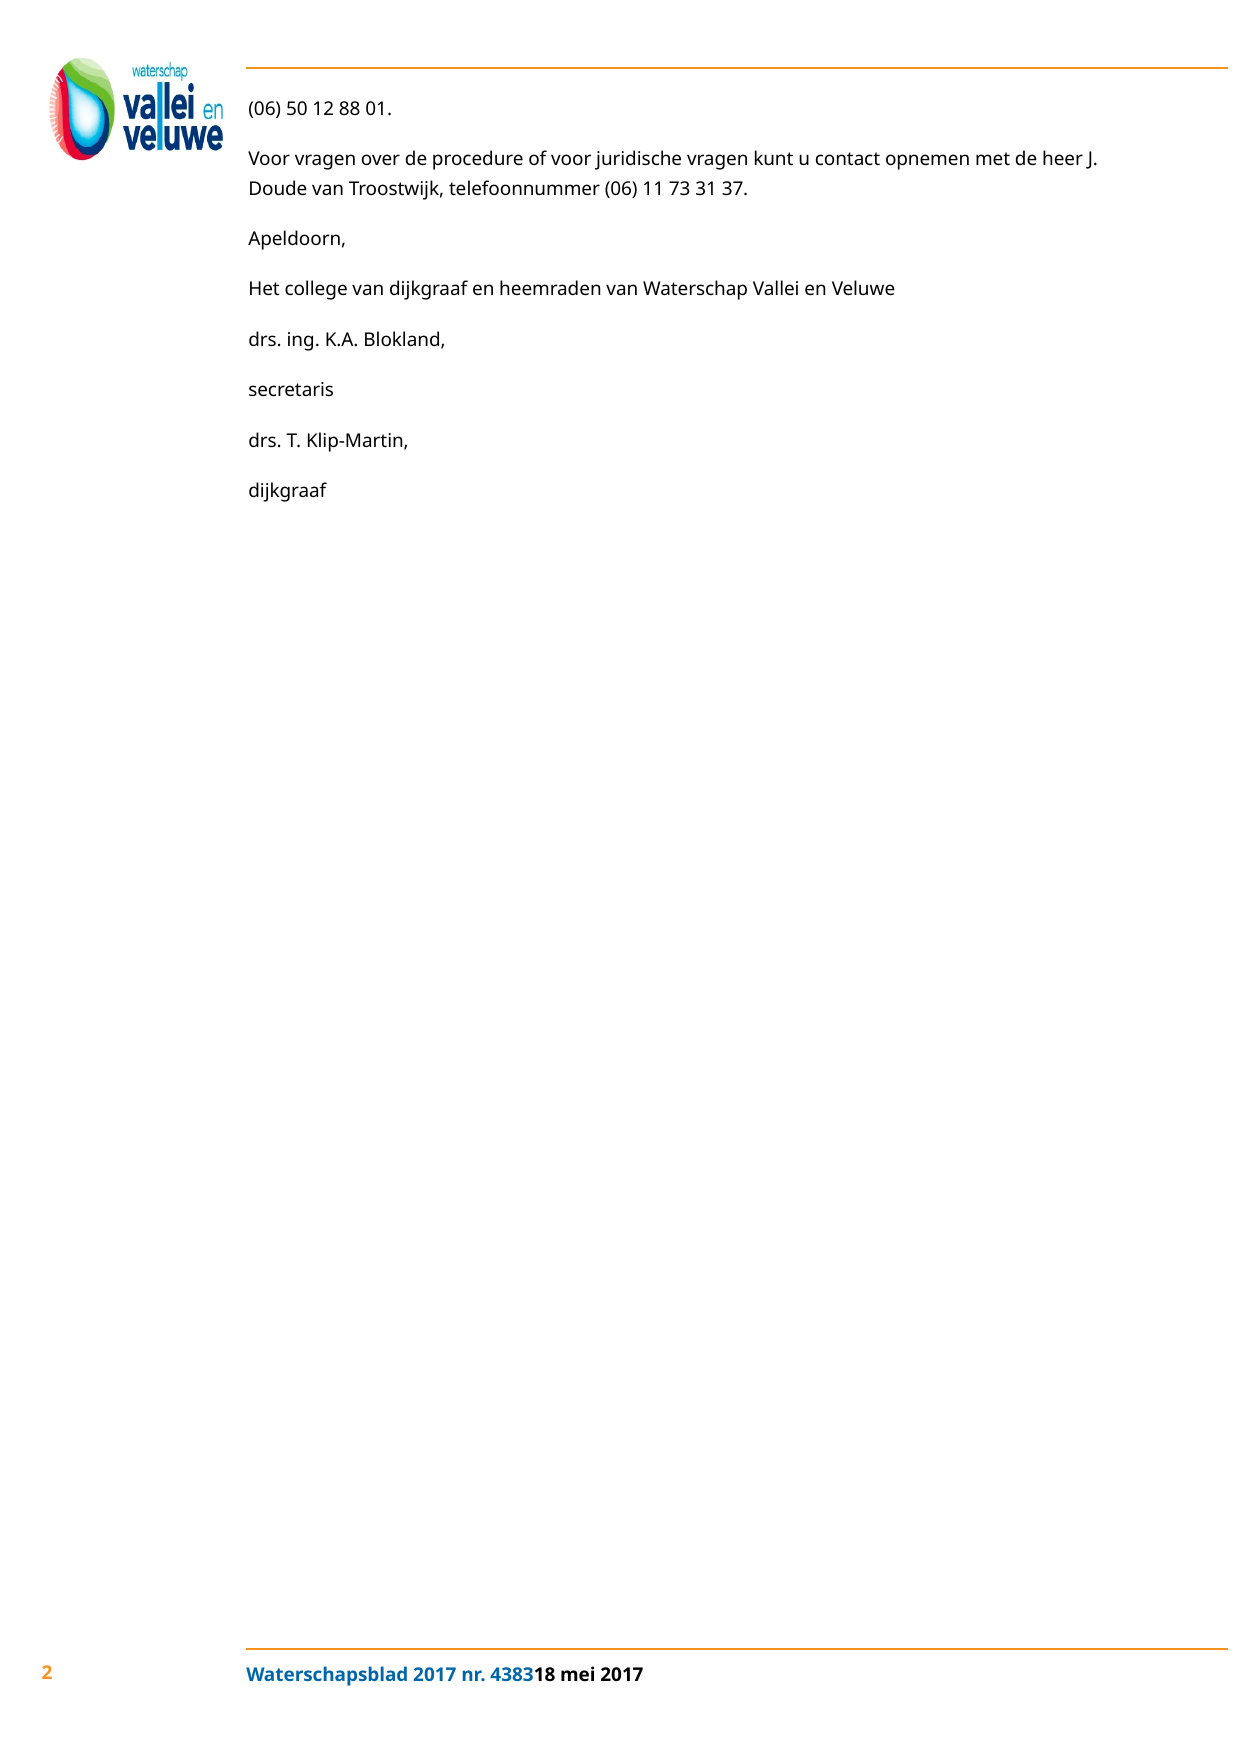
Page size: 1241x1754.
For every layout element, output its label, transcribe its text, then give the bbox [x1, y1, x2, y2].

text Voor vragen over de procedure of voor juridische vragen kunt u contact opnemen met de heer J. Doude van Troostwijk, telefoonnummer (06) 11 73 31 37. [248, 145, 1152, 201]
text Apeldoorn, [248, 225, 1152, 251]
text dijkgraaf [248, 477, 1152, 503]
text (06) 50 12 88 01. [248, 95, 1152, 121]
text Het college van dijkgraaf en heemraden van Waterschap Vallei en Veluwe [248, 276, 1152, 301]
text secretaris [248, 376, 1152, 402]
picture [41, 47, 231, 172]
text drs. T. Klip-Martin, [248, 427, 1152, 453]
text drs. ing. K.A. Blokland, [248, 326, 1152, 352]
